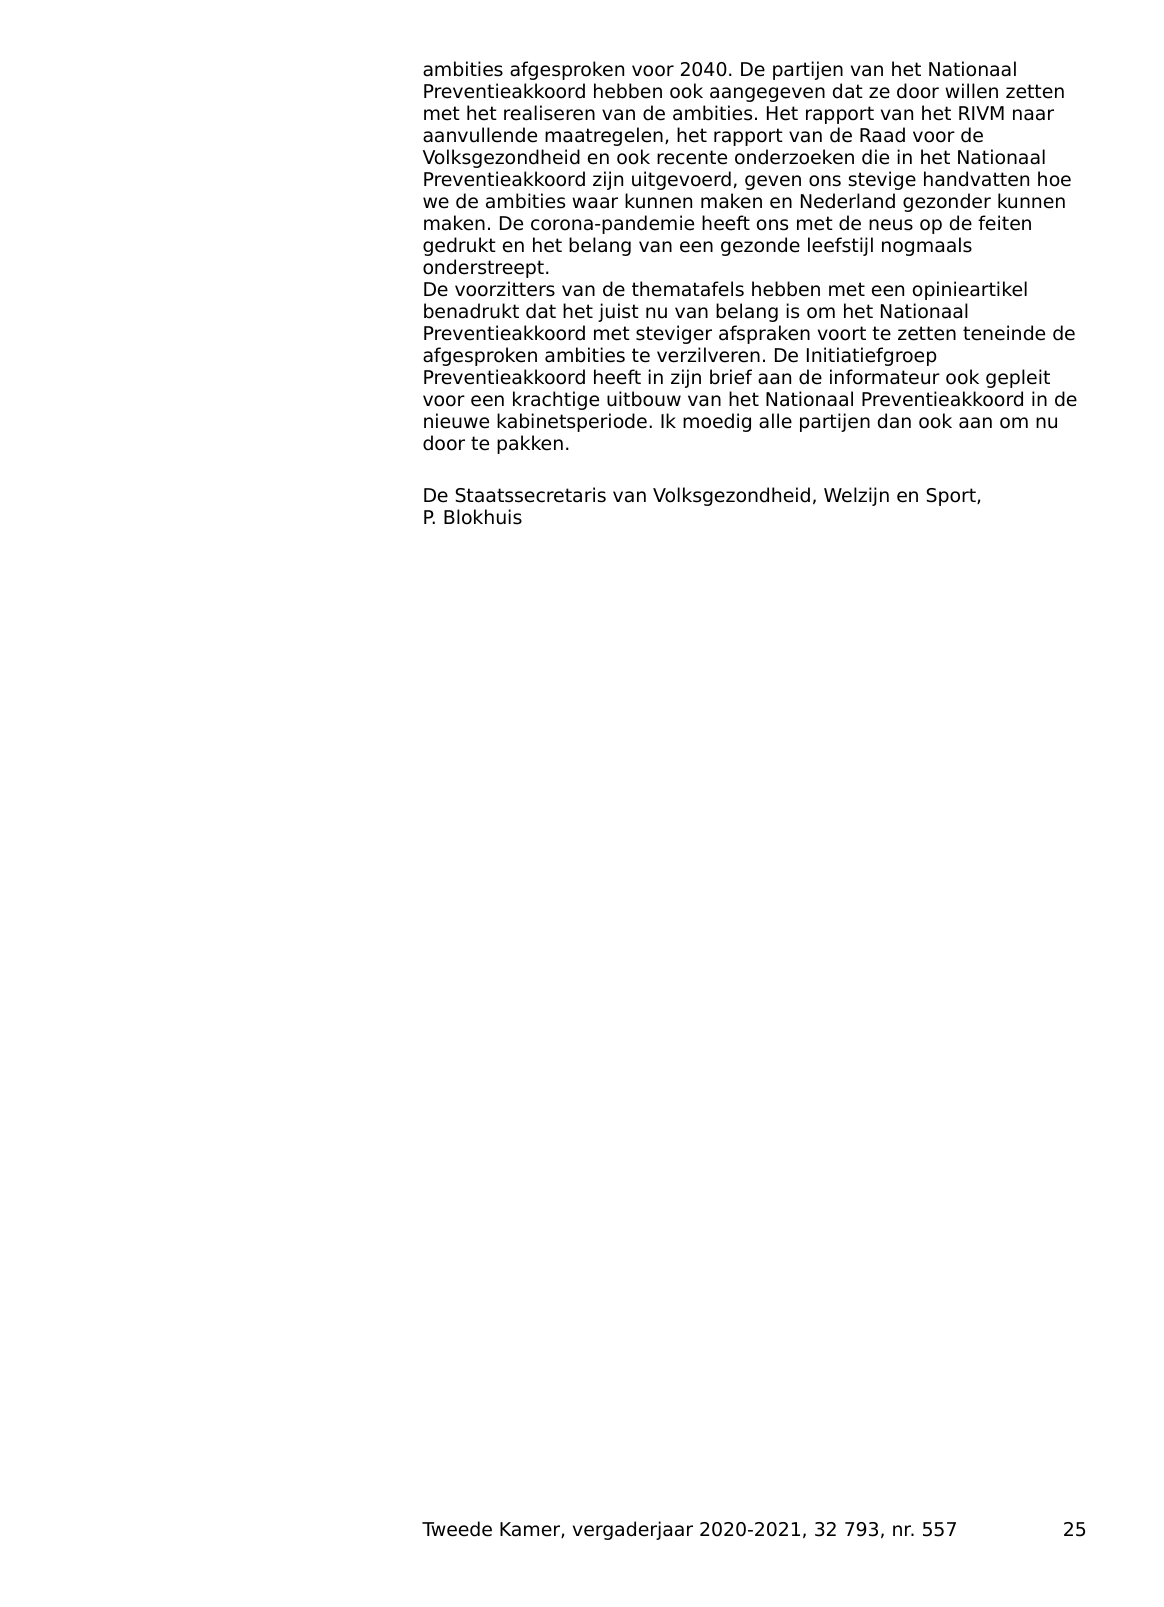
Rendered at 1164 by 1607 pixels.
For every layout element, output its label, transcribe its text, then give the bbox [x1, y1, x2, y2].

text ambities afgesproken voor 2040. De partijen van het Nationaal Preventieakkoord hebben ook aangegeven dat ze door willen zetten met het realiseren van de ambities. Het rapport van het RIVM naar aanvullende maatregelen, het rapport van de Raad voor de Volksgezondheid en ook recente onderzoeken die in het Nationaal Preventieakkoord zijn uitgevoerd, geven ons stevige handvatten hoe we de ambities waar kunnen maken en Nederland gezonder kunnen maken. De corona-pandemie heeft ons met de neus op de feiten gedrukt en het belang van een gezonde leefstijl nogmaals onderstreept. [422, 59, 1087, 279]
text De Staatssecretaris van Volksgezondheid, Welzijn en Sport, P. Blokhuis [422, 485, 1087, 529]
text De voorzitters van de thematafels hebben met een opinieartikel benadrukt dat het juist nu van belang is om het Nationaal Preventieakkoord met steviger afspraken voort te zetten teneinde de afgesproken ambities te verzilveren. De Initiatiefgroep Preventieakkoord heeft in zijn brief aan de informateur ook gepleit voor een krachtige uitbouw van het Nationaal Preventieakkoord in de nieuwe kabinetsperiode. Ik moedig alle partijen dan ook aan om nu door te pakken. [422, 279, 1087, 455]
